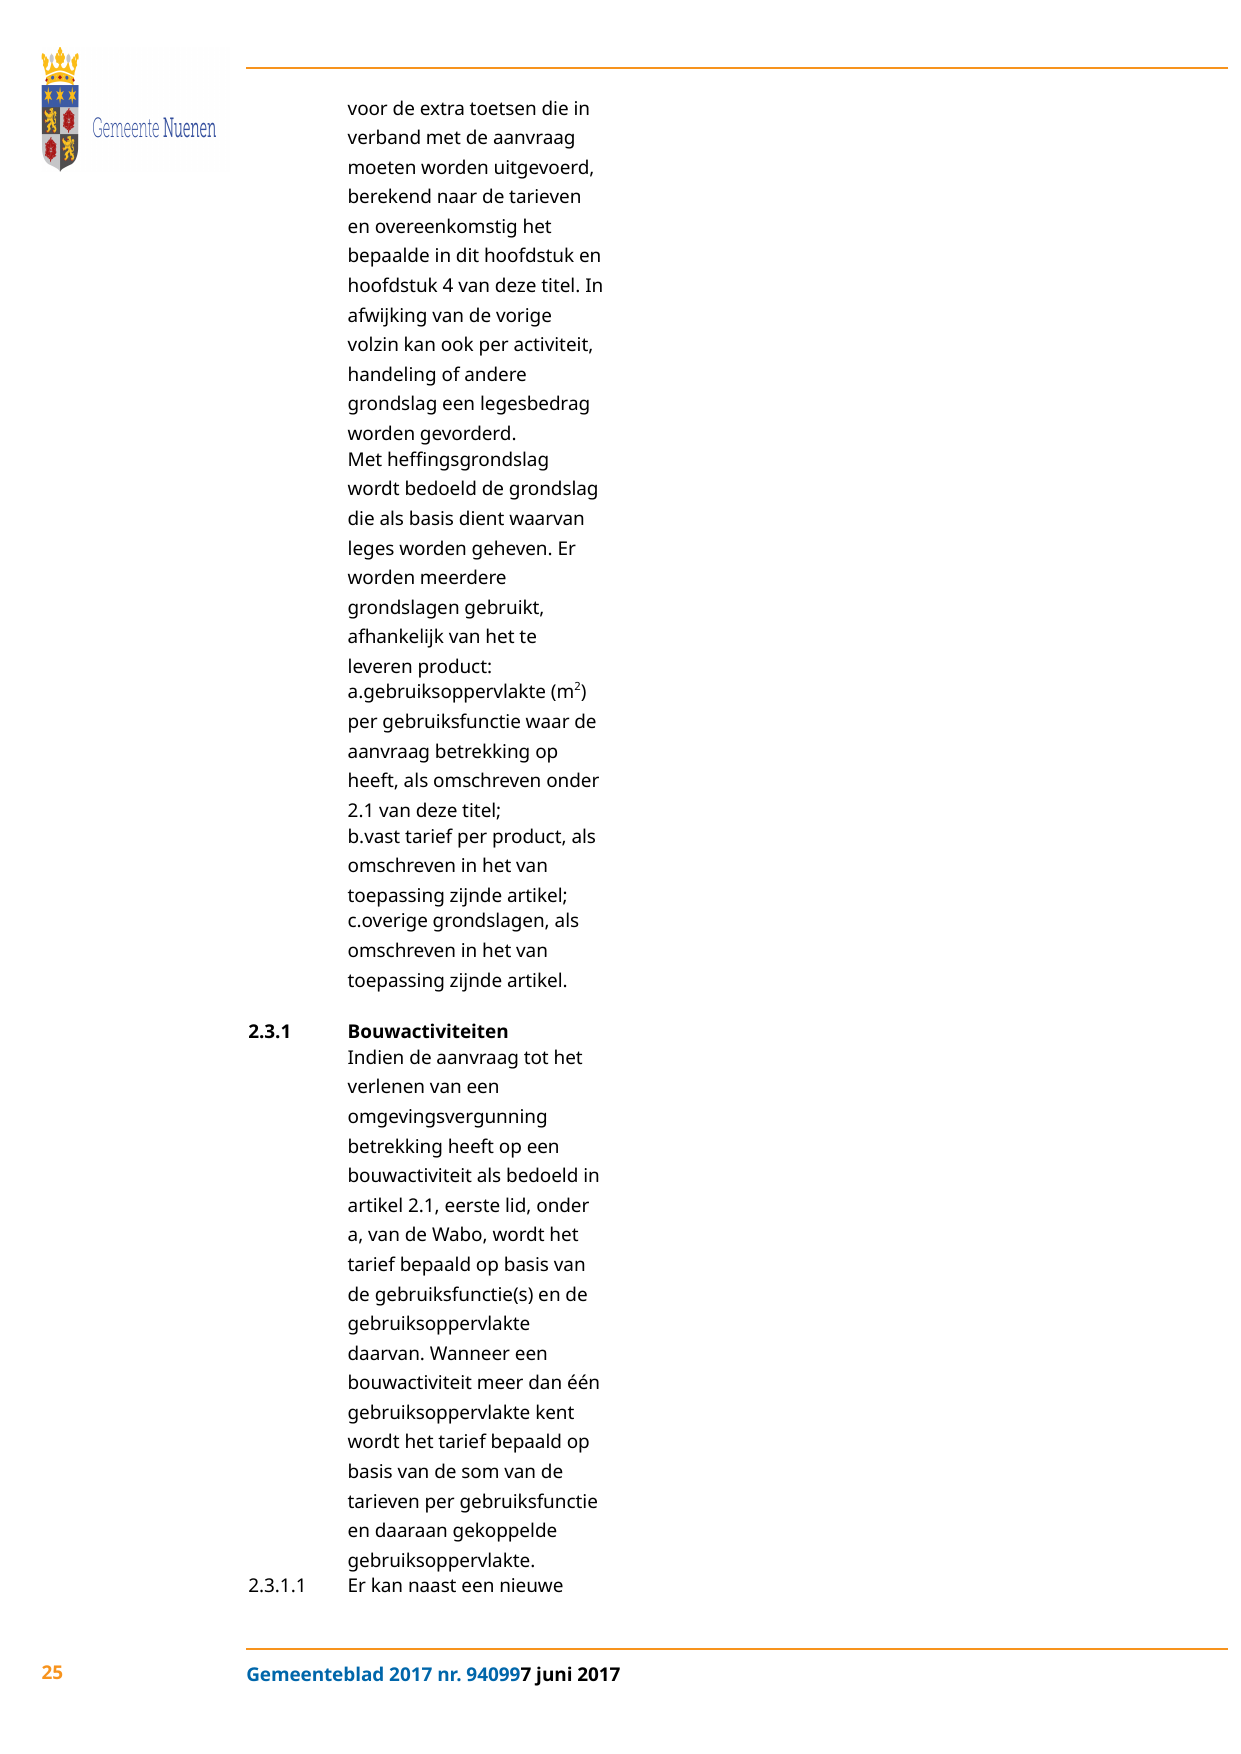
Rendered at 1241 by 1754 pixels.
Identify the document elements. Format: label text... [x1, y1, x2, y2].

table_cell [605, 1044, 754, 1573]
table_cell [248, 95, 347, 446]
table_cell [754, 823, 1052, 908]
table_cell [754, 95, 1052, 446]
table_cell [605, 446, 754, 679]
table_cell [348, 993, 604, 1018]
table_cell [248, 679, 347, 823]
table_cell [248, 823, 347, 908]
table_cell Bouwactiviteiten [348, 1018, 604, 1044]
table_cell Er kan naast een nieuwe [348, 1573, 604, 1598]
table_cell [754, 1573, 903, 1598]
table_cell [1052, 446, 1152, 679]
table_cell [605, 993, 754, 1018]
table_cell [1052, 679, 1152, 823]
table_cell [605, 823, 754, 908]
table_cell [754, 1044, 903, 1573]
table_cell [903, 1018, 1052, 1044]
table_cell [754, 679, 1052, 823]
table_cell [248, 446, 347, 679]
table_cell [605, 679, 754, 823]
table_cell 2.3.1.1 [248, 1573, 347, 1598]
table_cell [754, 446, 1052, 679]
table_cell 2.3.1 [248, 1018, 347, 1044]
table_cell [605, 1573, 754, 1598]
table_cell [903, 1573, 1052, 1598]
table_cell [248, 1044, 347, 1573]
table_cell [754, 908, 1052, 993]
table_cell b.vast tarief per product, als omschreven in het van toepassing zijnde artikel; [348, 823, 604, 908]
table_cell Indien de aanvraag tot het verlenen van een omgevingsvergunning betrekking heeft op een bouwactiviteit als bedoeld in artikel 2.1, eerste lid, onder a, van de Wabo, wordt het tarief bepaald op basis van de gebruiksfunctie(s) en de gebruiksoppervlakte daarvan. Wanneer een bouwactiviteit meer dan één gebruiksoppervlakte kent wordt het tarief bepaald op basis van de som van de tarieven per gebruiksfunctie en daaraan gekoppelde gebruiksoppervlakte. [348, 1044, 604, 1573]
table_cell [605, 908, 754, 993]
table_cell [248, 993, 347, 1018]
table_cell [605, 1018, 754, 1044]
table_cell [1052, 95, 1152, 446]
table_cell [605, 95, 754, 446]
table_cell [903, 1044, 1052, 1573]
table_cell voor de extra toetsen die in verband met de aanvraag moeten worden uitgevoerd, berekend naar de tarieven en overeenkomstig het bepaalde in dit hoofdstuk en hoofdstuk 4 van deze titel. In afwijking van de vorige volzin kan ook per activiteit, handeling of andere grondslag een legesbedrag worden gevorderd. [348, 95, 604, 446]
table_cell Met heffingsgrondslag wordt bedoeld de grondslag die als basis dient waarvan leges worden geheven. Er worden meerdere grondslagen gebruikt, afhankelijk van het te leveren product: [348, 446, 604, 679]
table_cell [754, 993, 903, 1018]
table_cell [754, 1018, 903, 1044]
picture [41, 47, 231, 172]
table_cell a.gebruiksoppervlakte (m2) per gebruiksfunctie waar de aanvraag betrekking op heeft, als omschreven onder 2.1 van deze titel; [348, 679, 604, 823]
table_cell [903, 993, 1052, 1018]
table_cell [1052, 908, 1152, 993]
table_cell c.overige grondslagen, als omschreven in het van toepassing zijnde artikel. [348, 908, 604, 993]
table_cell [248, 908, 347, 993]
table_cell [1052, 823, 1152, 908]
